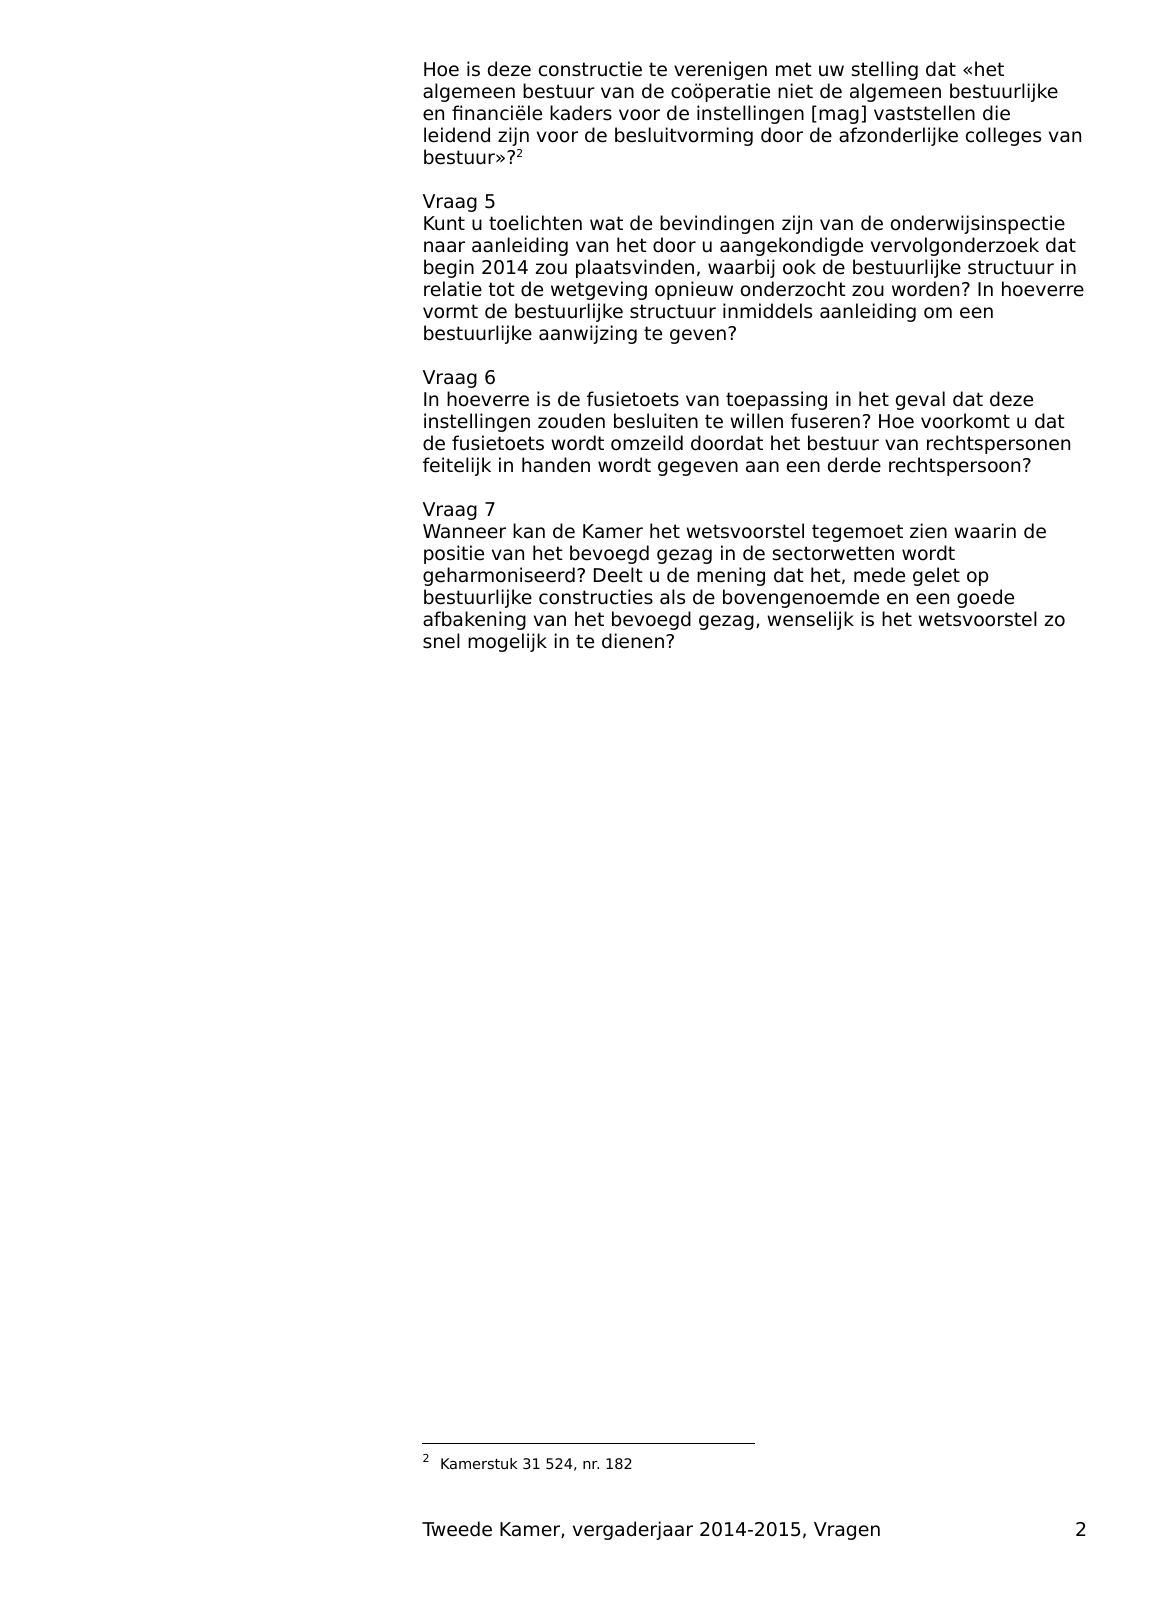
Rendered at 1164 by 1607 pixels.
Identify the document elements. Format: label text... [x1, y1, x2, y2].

text Hoe is deze constructie te verenigen met uw stelling dat «het algemeen bestuur van de coöperatie niet de algemeen bestuurlijke en financiële kaders voor de instellingen [mag] vaststellen die leidend zijn voor de besluitvorming door de afzonderlijke colleges van bestuur»? [422, 59, 1087, 169]
text Wanneer kan de Kamer het wetsvoorstel tegemoet zien waarin de positie van het bevoegd gezag in de sectorwetten wordt geharmoniseerd? Deelt u de mening dat het, mede gelet op bestuurlijke constructies als de bovengenoemde en een goede afbakening van het bevoegd gezag, wenselijk is het wetsvoorstel zo snel mogelijk in te dienen? [422, 521, 1087, 653]
text Vraag 5 [422, 191, 1087, 213]
text Kamerstuk 31 524, nr. 182 [422, 1452, 1087, 1474]
text Vraag 7 [422, 499, 1087, 521]
text In hoeverre is de fusietoets van toepassing in het geval dat deze instellingen zouden besluiten te willen fuseren? Hoe voorkomt u dat de fusietoets wordt omzeild doordat het bestuur van rechtspersonen feitelijk in handen wordt gegeven aan een derde rechtspersoon? [422, 389, 1087, 477]
text Kunt u toelichten wat de bevindingen zijn van de onderwijsinspectie naar aanleiding van het door u aangekondigde vervolgonderzoek dat begin 2014 zou plaatsvinden, waarbij ook de bestuurlijke structuur in relatie tot de wetgeving opnieuw onderzocht zou worden? In hoeverre vormt de bestuurlijke structuur inmiddels aanleiding om een bestuurlijke aanwijzing te geven? [422, 213, 1087, 345]
text Vraag 6 [422, 367, 1087, 389]
